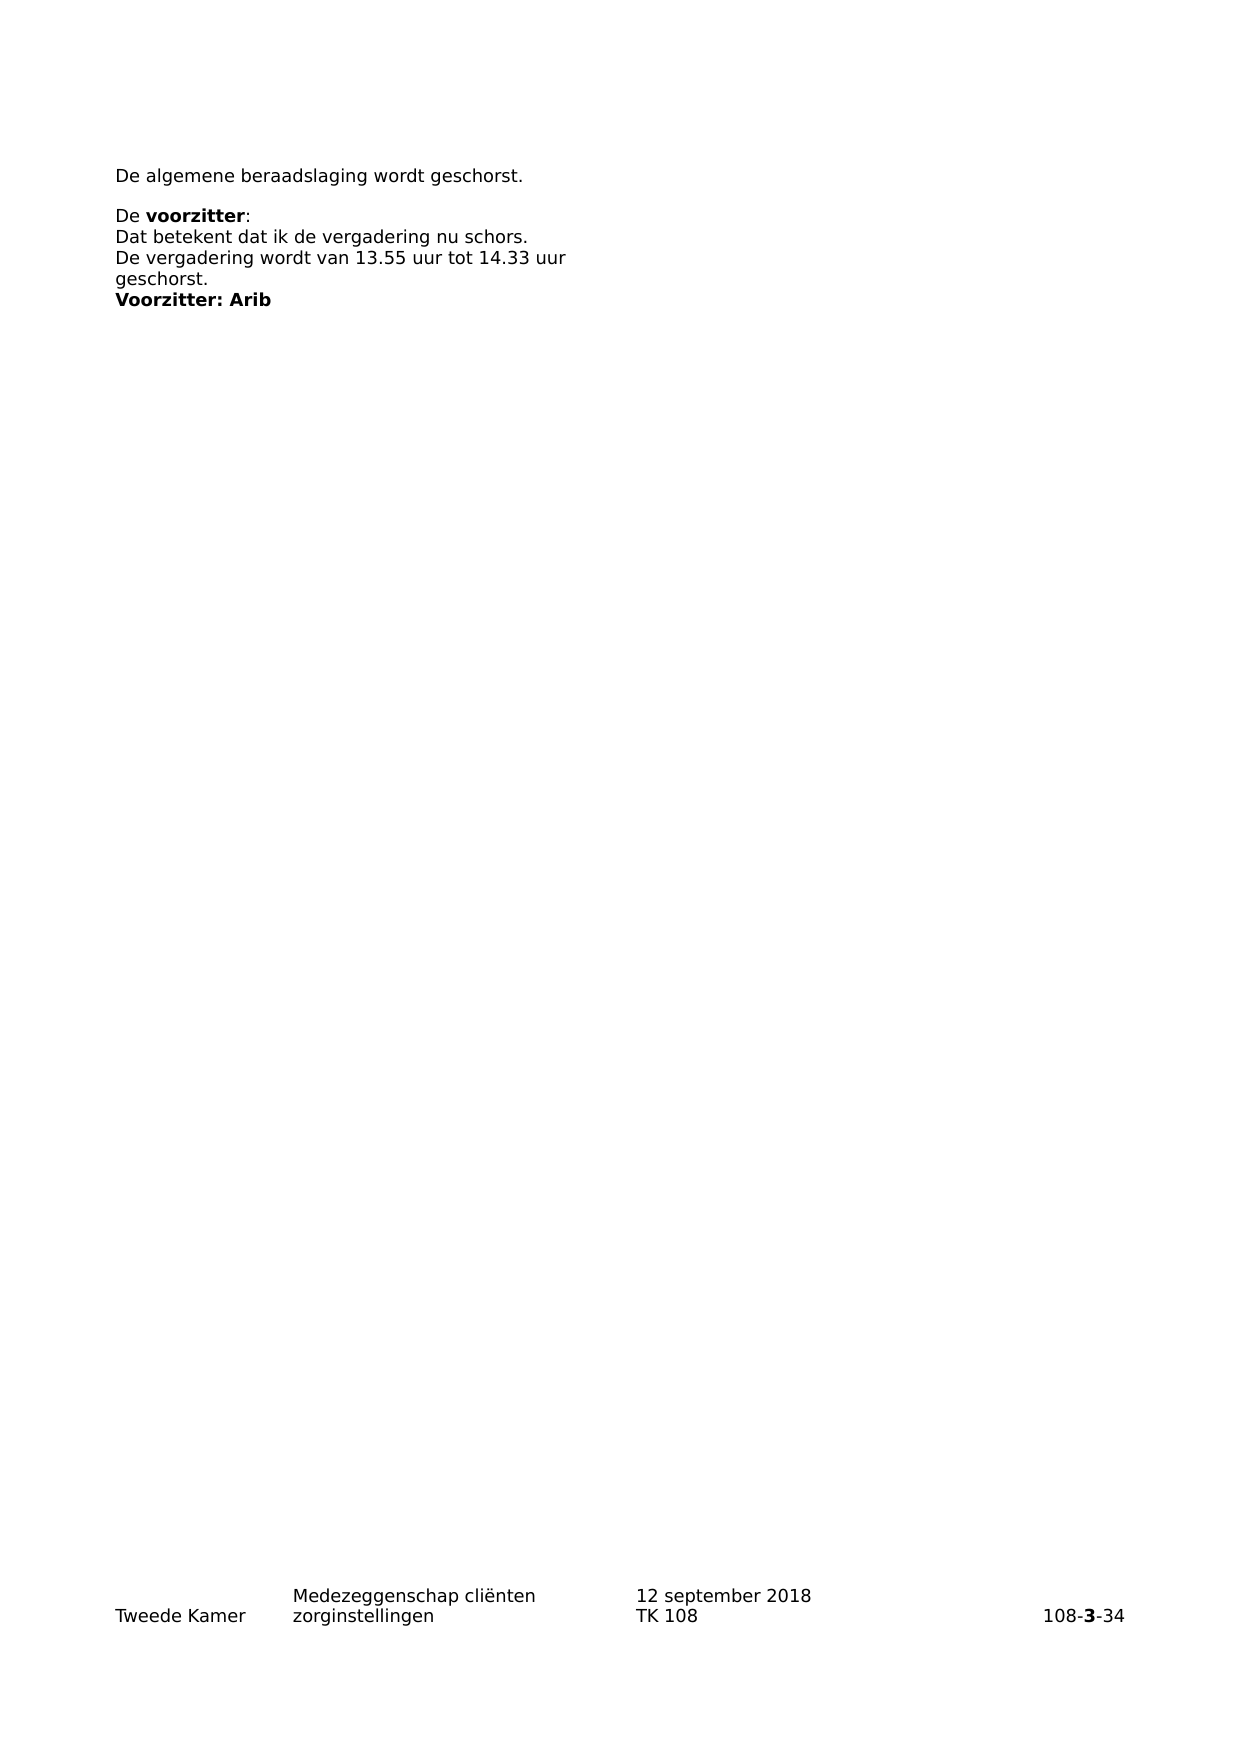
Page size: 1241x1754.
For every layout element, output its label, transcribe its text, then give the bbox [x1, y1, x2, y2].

text De vergadering wordt van 13.55 uur tot 14.33 uur geschorst. [115, 248, 605, 289]
text De voorzitter: [115, 206, 605, 227]
text Dat betekent dat ik de vergadering nu schors. [115, 227, 605, 248]
text Voorzitter: Arib [115, 289, 605, 310]
text De algemene beraadslaging wordt geschorst. [115, 165, 605, 186]
